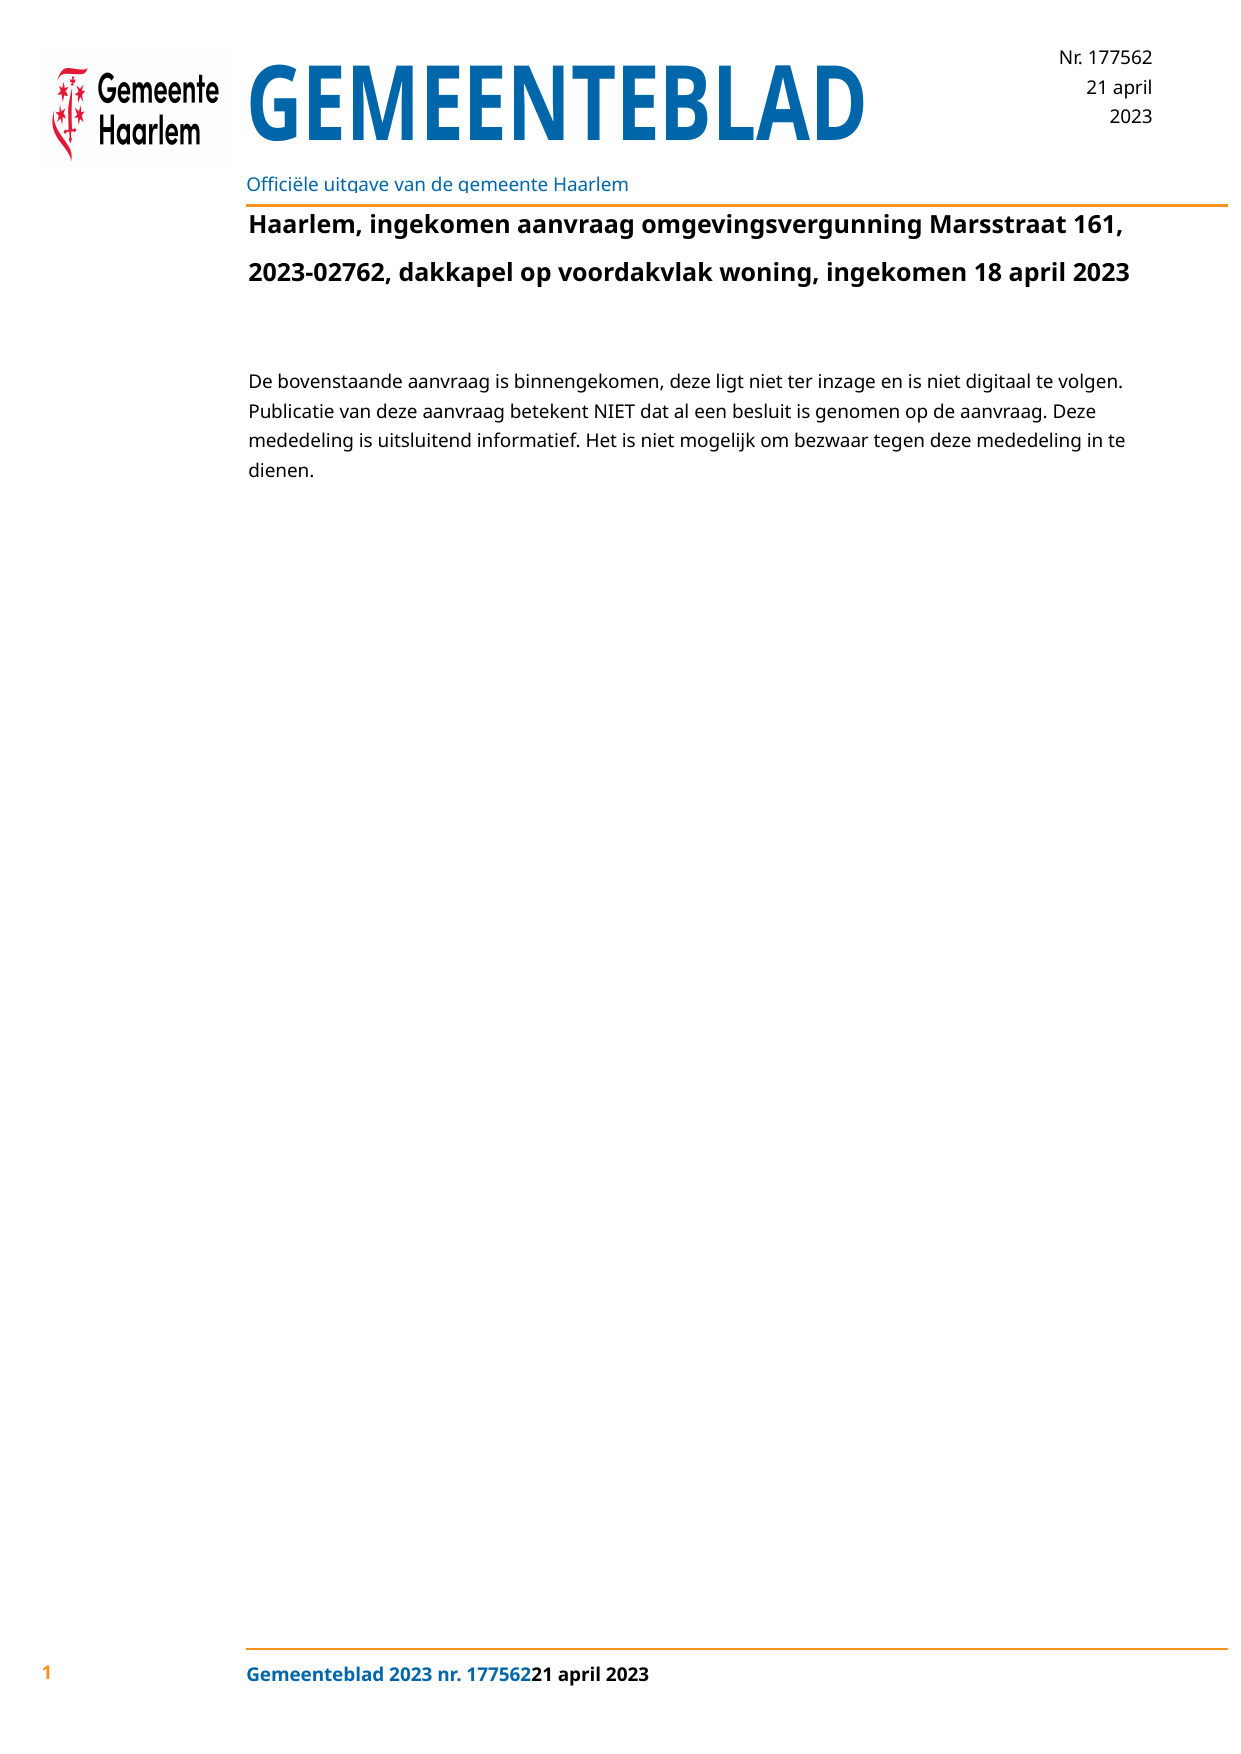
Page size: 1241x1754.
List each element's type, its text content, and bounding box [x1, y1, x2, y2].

text Haarlem, ingekomen aanvraag omgevingsvergunning Marsstraat 161, 2023-02762, dakkapel op voordakvlak woning, ingekomen 18 april 2023 [248, 207, 1152, 288]
picture [41, 47, 231, 172]
text De bovenstaande aanvraag is binnengekomen, deze ligt niet ter inzage en is niet digitaal te volgen. Publicatie van deze aanvraag betekent NIET dat al een besluit is genomen op de aanvraag. Deze mededeling is uitsluitend informatief. Het is niet mogelijk om bezwaar tegen deze mededeling in te dienen. [248, 368, 1152, 483]
